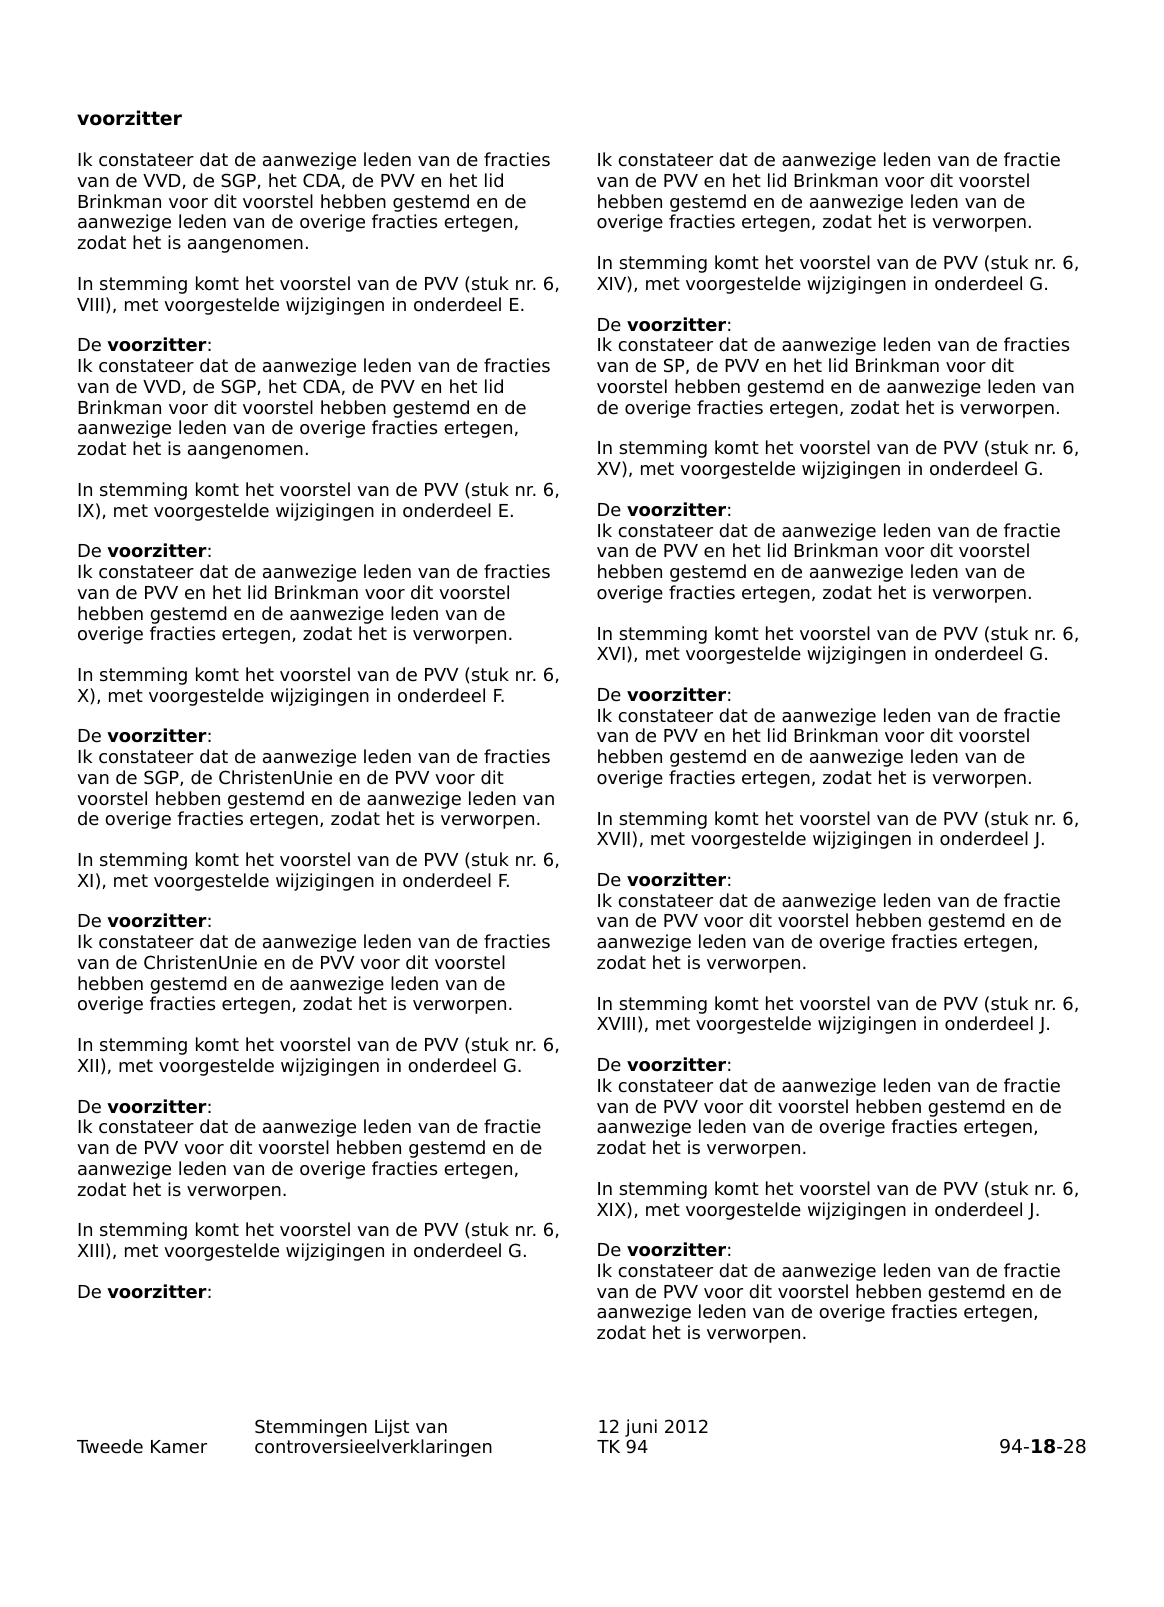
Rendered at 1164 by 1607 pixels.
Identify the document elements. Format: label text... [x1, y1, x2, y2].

text In stemming komt het voorstel van de PVV (stuk nr. 6, XIX), met voorgestelde wijzigingen in onderdeel J. [596, 1179, 1087, 1220]
text Ik constateer dat de aanwezige leden van de fractie van de PVV en het lid Brinkman voor dit voorstel hebben gestemd en de aanwezige leden van de overige fracties ertegen, zodat het is verworpen. [596, 150, 1087, 233]
text Ik constateer dat de aanwezige leden van de fracties van de VVD, de SGP, het CDA, de PVV en het lid Brinkman voor dit voorstel hebben gestemd en de aanwezige leden van de overige fracties ertegen, zodat het is aangenomen. [77, 356, 567, 460]
text Ik constateer dat de aanwezige leden van de fractie van de PVV en het lid Brinkman voor dit voorstel hebben gestemd en de aanwezige leden van de overige fracties ertegen, zodat het is verworpen. [596, 706, 1087, 788]
text In stemming komt het voorstel van de PVV (stuk nr. 6, X), met voorgestelde wijzigingen in onderdeel F. [77, 665, 567, 706]
text De voorzitter: [77, 541, 567, 562]
text In stemming komt het voorstel van de PVV (stuk nr. 6, VIII), met voorgestelde wijzigingen in onderdeel E. [77, 274, 567, 315]
text In stemming komt het voorstel van de PVV (stuk nr. 6, XVII), met voorgestelde wijzigingen in onderdeel J. [596, 808, 1087, 850]
text De voorzitter: [596, 870, 1087, 891]
text Ik constateer dat de aanwezige leden van de fracties van de VVD, de SGP, het CDA, de PVV en het lid Brinkman voor dit voorstel hebben gestemd en de aanwezige leden van de overige fracties ertegen, zodat het is aangenomen. [77, 150, 567, 254]
text Ik constateer dat de aanwezige leden van de fracties van de SGP, de ChristenUnie en de PVV voor dit voorstel hebben gestemd en de aanwezige leden van de overige fracties ertegen, zodat het is verworpen. [77, 747, 567, 830]
text Ik constateer dat de aanwezige leden van de fractie van de PVV voor dit voorstel hebben gestemd en de aanwezige leden van de overige fracties ertegen, zodat het is verworpen. [596, 891, 1087, 973]
text In stemming komt het voorstel van de PVV (stuk nr. 6, XVIII), met voorgestelde wijzigingen in onderdeel J. [596, 993, 1087, 1035]
text In stemming komt het voorstel van de PVV (stuk nr. 6, XV), met voorgestelde wijzigingen in onderdeel G. [596, 438, 1087, 480]
text In stemming komt het voorstel van de PVV (stuk nr. 6, XI), met voorgestelde wijzigingen in onderdeel F. [77, 850, 567, 891]
text De voorzitter: [596, 685, 1087, 706]
text Ik constateer dat de aanwezige leden van de fractie van de PVV voor dit voorstel hebben gestemd en de aanwezige leden van de overige fracties ertegen, zodat het is verworpen. [596, 1076, 1087, 1159]
text Ik constateer dat de aanwezige leden van de fracties van de PVV en het lid Brinkman voor dit voorstel hebben gestemd en de aanwezige leden van de overige fracties ertegen, zodat het is verworpen. [77, 562, 567, 645]
text De voorzitter: [596, 314, 1087, 335]
text In stemming komt het voorstel van de PVV (stuk nr. 6, XIV), met voorgestelde wijzigingen in onderdeel G. [596, 253, 1087, 294]
text De voorzitter: [77, 911, 567, 932]
text De voorzitter: [596, 1240, 1087, 1261]
text De voorzitter: [77, 335, 567, 356]
text In stemming komt het voorstel van de PVV (stuk nr. 6, XII), met voorgestelde wijzigingen in onderdeel G. [77, 1035, 567, 1076]
text Ik constateer dat de aanwezige leden van de fracties van de ChristenUnie en de PVV voor dit voorstel hebben gestemd en de aanwezige leden van de overige fracties ertegen, zodat het is verworpen. [77, 932, 567, 1015]
text De voorzitter: [77, 1282, 567, 1302]
text In stemming komt het voorstel van de PVV (stuk nr. 6, XIII), met voorgestelde wijzigingen in onderdeel G. [77, 1220, 567, 1262]
text Ik constateer dat de aanwezige leden van de fractie van de PVV en het lid Brinkman voor dit voorstel hebben gestemd en de aanwezige leden van de overige fracties ertegen, zodat het is verworpen. [596, 520, 1087, 603]
text De voorzitter: [77, 1096, 567, 1117]
text Ik constateer dat de aanwezige leden van de fractie van de PVV voor dit voorstel hebben gestemd en de aanwezige leden van de overige fracties ertegen, zodat het is verworpen. [596, 1261, 1087, 1344]
text De voorzitter: [596, 1055, 1087, 1076]
text De voorzitter: [596, 500, 1087, 520]
text Ik constateer dat de aanwezige leden van de fractie van de PVV voor dit voorstel hebben gestemd en de aanwezige leden van de overige fracties ertegen, zodat het is verworpen. [77, 1117, 567, 1200]
text Ik constateer dat de aanwezige leden van de fracties van de SP, de PVV en het lid Brinkman voor dit voorstel hebben gestemd en de aanwezige leden van de overige fracties ertegen, zodat het is verworpen. [596, 335, 1087, 418]
text In stemming komt het voorstel van de PVV (stuk nr. 6, IX), met voorgestelde wijzigingen in onderdeel E. [77, 480, 567, 521]
text In stemming komt het voorstel van de PVV (stuk nr. 6, XVI), met voorgestelde wijzigingen in onderdeel G. [596, 623, 1087, 665]
text De voorzitter: [77, 726, 567, 747]
